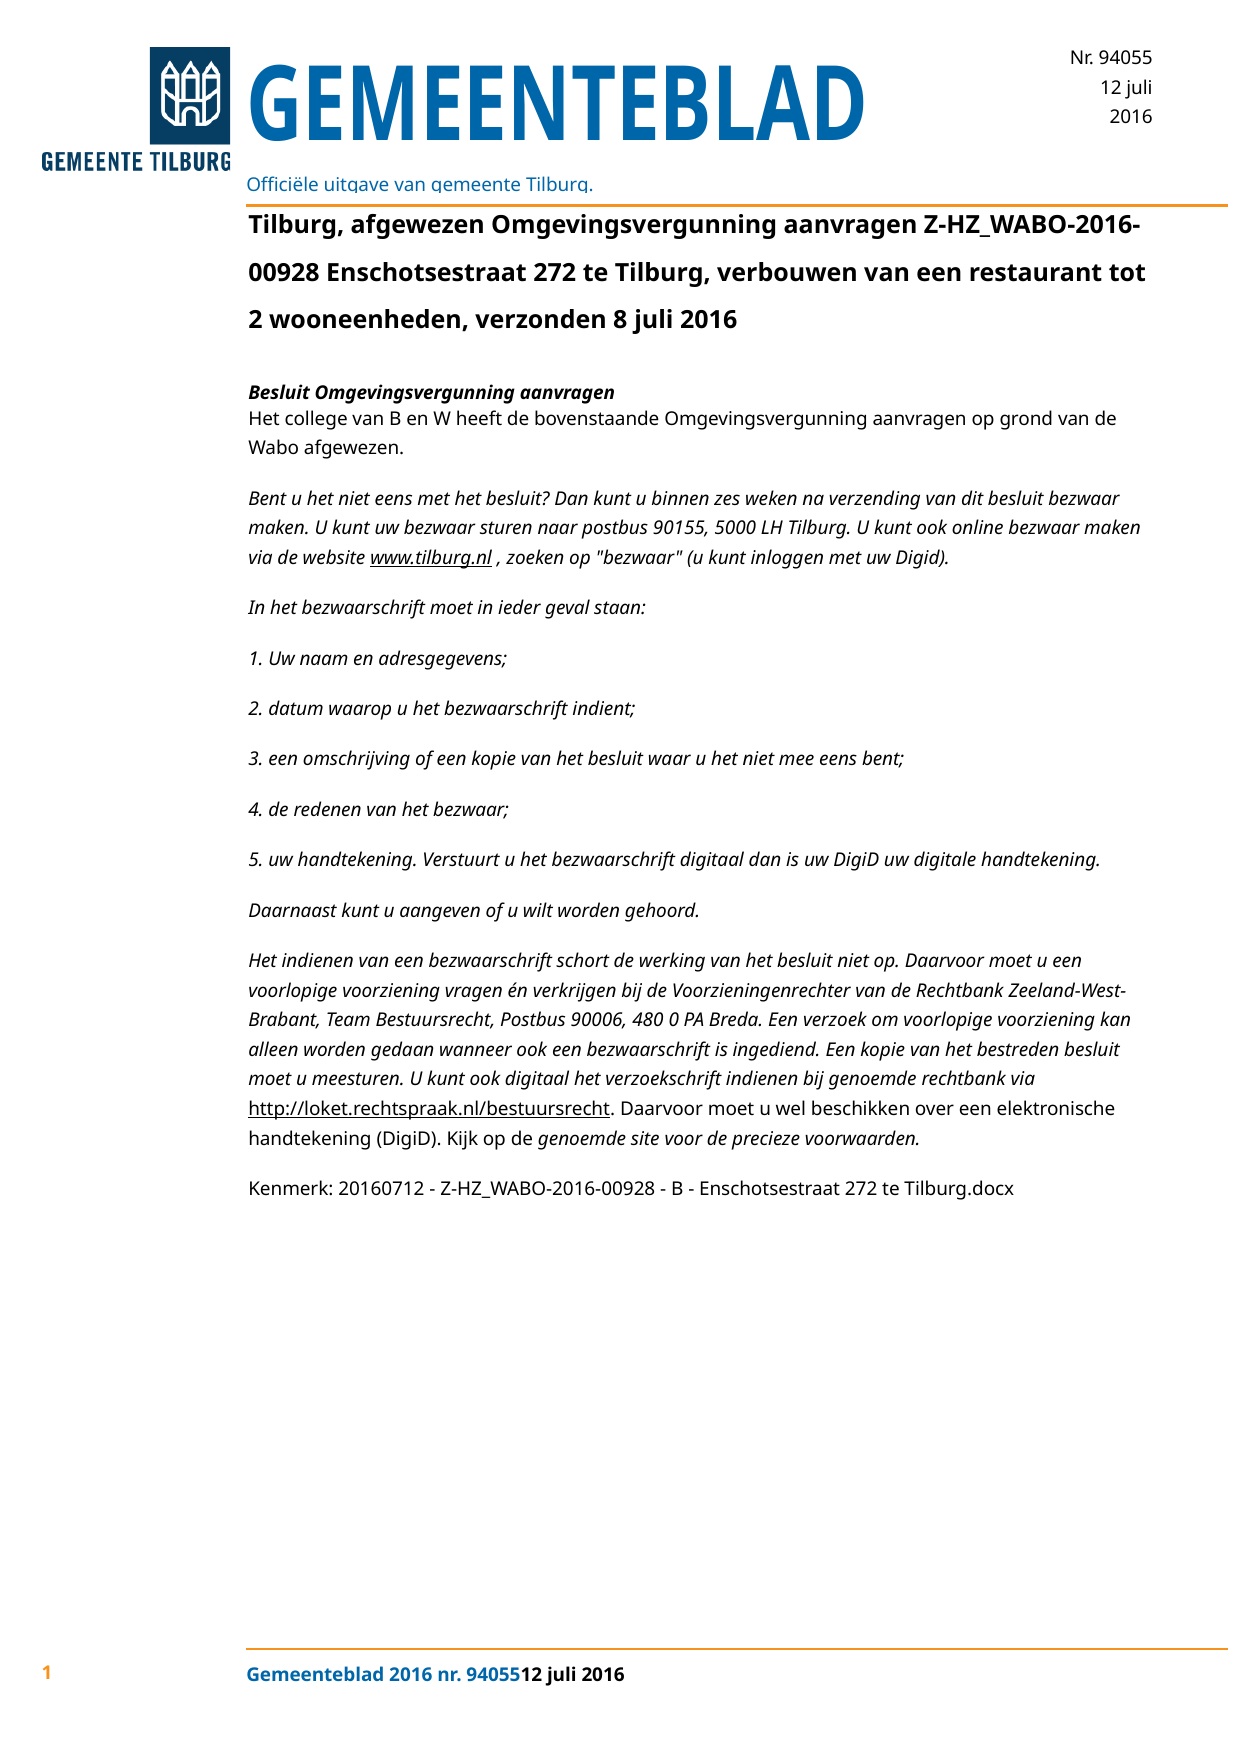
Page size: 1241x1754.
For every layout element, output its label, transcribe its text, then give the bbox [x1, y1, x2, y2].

text Het college van B en W heeft de bovenstaande Omgevingsvergunning aanvragen op grond van de Wabo afgewezen. [248, 405, 1152, 460]
text Kenmerk: 20160712 - Z-HZ_WABO-2016-00928 - B - Enschotsestraat 272 te Tilburg.docx [248, 1175, 1152, 1201]
text Bent u het niet eens met het besluit? Dan kunt u binnen zes weken na verzending van dit besluit bezwaar maken. U kunt uw bezwaar sturen naar postbus 90155, 5000 LH Tilburg. U kunt ook online bezwaar maken via de website www.tilburg.nl , zoeken op "bezwaar" (u kunt inloggen met uw Digid). [248, 485, 1152, 570]
text 2. datum waarop u het bezwaarschrift indient; [248, 695, 1152, 721]
text Het indienen van een bezwaarschrift schort de werking van het besluit niet op. Daarvoor moet u een voorlopige voorziening vragen én verkrijgen bij de Voorzieningenrechter van de Rechtbank Zeeland-West-Brabant, Team Bestuursrecht, Postbus 90006, 480 0 PA Breda. Een verzoek om voorlopige voorziening kan alleen worden gedaan wanneer ook een bezwaarschrift is ingediend. Een kopie van het bestreden besluit moet u meesturen. U kunt ook digitaal het verzoekschrift indienen bij genoemde rechtbank via http://loket.rechtspraak.nl/bestuursrecht. Daarvoor moet u wel beschikken over een elektronische handtekening (DigiD). Kijk op de genoemde site voor de precieze voorwaarden. [248, 947, 1152, 1151]
text 5. uw handtekening. Verstuurt u het bezwaarschrift digitaal dan is uw DigiD uw digitale handtekening. [248, 846, 1152, 872]
text Tilburg, afgewezen Omgevingsvergunning aanvragen Z-HZ_WABO-2016-00928 Enschotsestraat 272 te Tilburg, verbouwen van een restaurant tot 2 wooneenheden, verzonden 8 juli 2016 [248, 207, 1152, 336]
text 1. Uw naam en adresgegevens; [248, 645, 1152, 671]
picture [41, 47, 231, 172]
text Daarnaast kunt u aangeven of u wilt worden gehoord. [248, 897, 1152, 923]
text Besluit Omgevingsvergunning aanvragen [248, 379, 1152, 405]
text 4. de redenen van het bezwaar; [248, 796, 1152, 822]
text In het bezwaarschrift moet in ieder geval staan: [248, 594, 1152, 620]
text 3. een omschrijving of een kopie van het besluit waar u het niet mee eens bent; [248, 746, 1152, 771]
